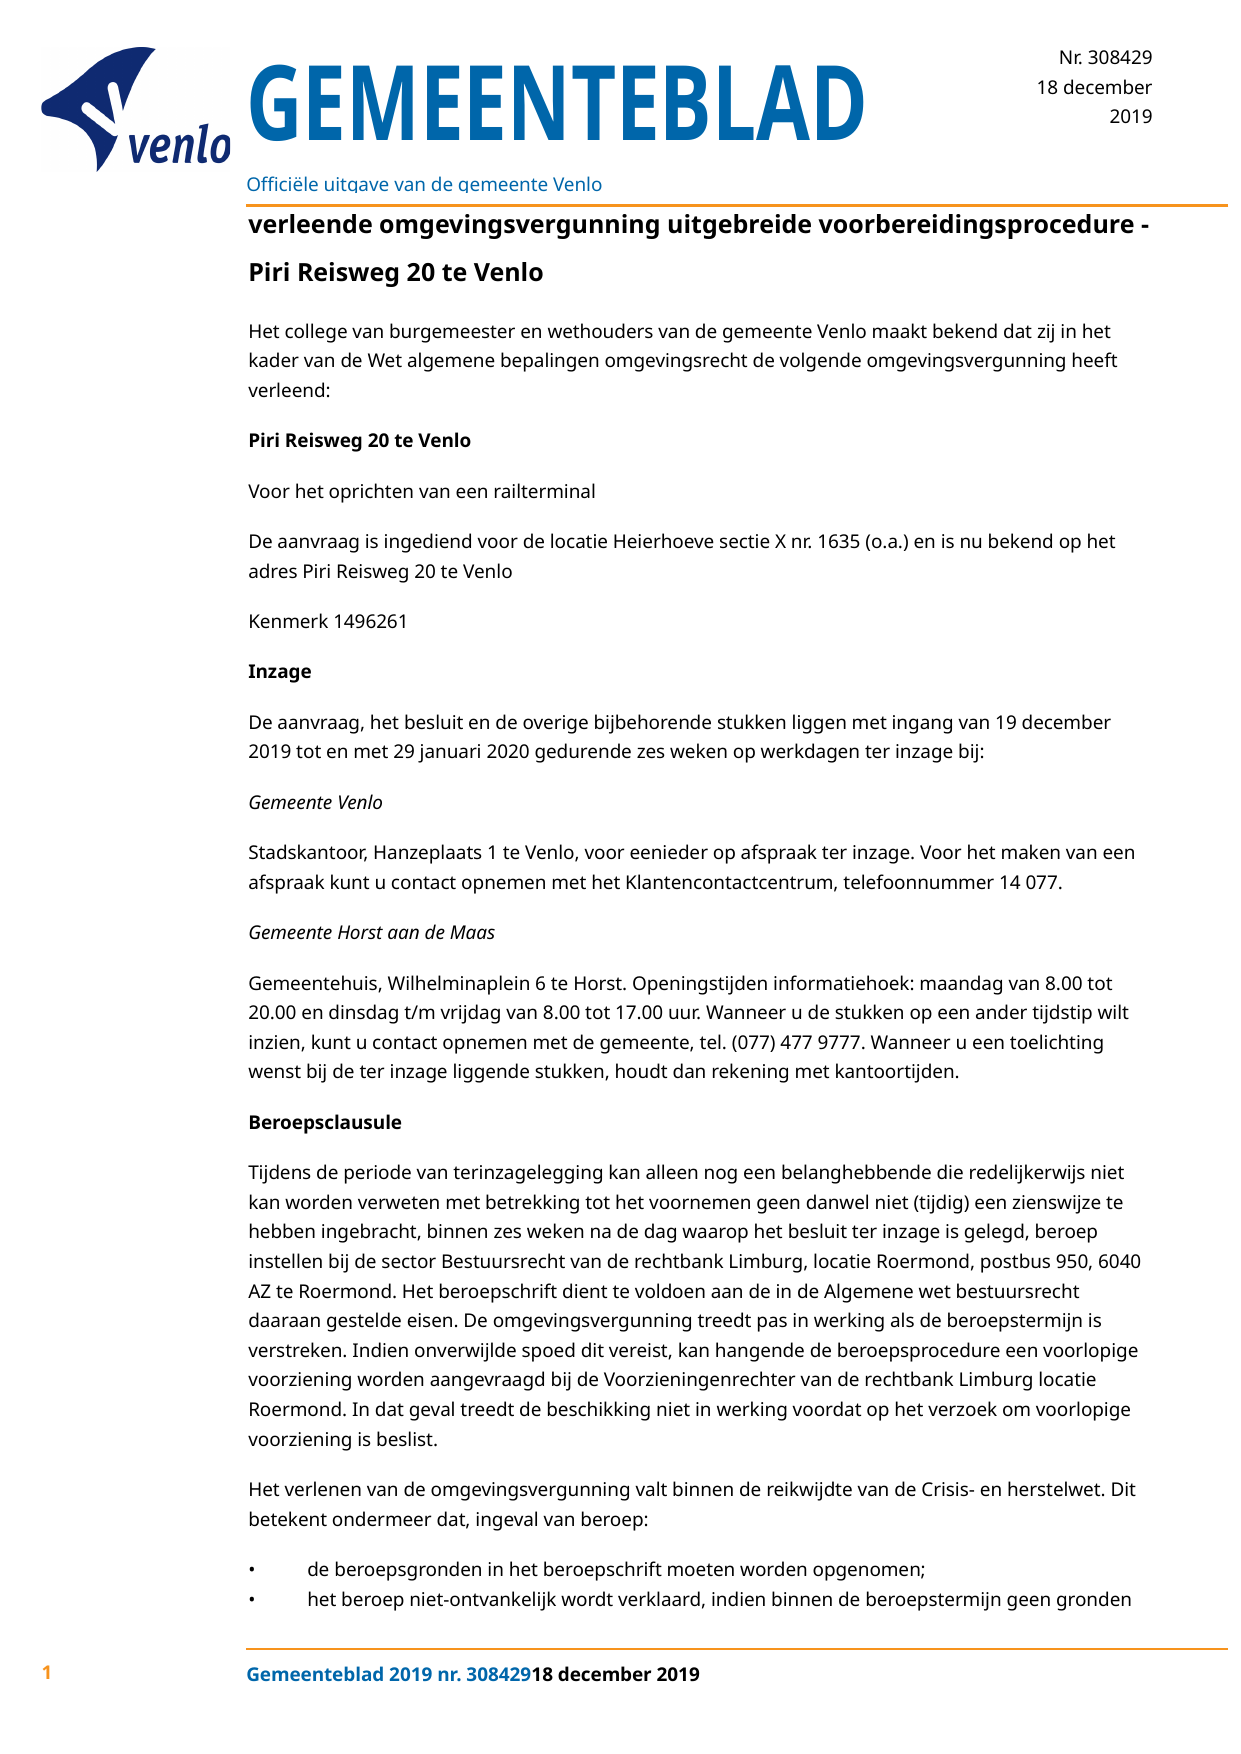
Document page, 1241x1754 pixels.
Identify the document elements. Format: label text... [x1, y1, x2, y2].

text Stadskantoor, Hanzeplaats 1 te Venlo, voor eenieder op afspraak ter inzage. Voor het maken van een afspraak kunt u contact opnemen met het Klantencontactcentrum, telefoonnummer 14 077. [248, 839, 1152, 895]
text verleende omgevingsvergunning uitgebreide voorbereidingsprocedure - Piri Reisweg 20 te Venlo [248, 207, 1152, 288]
text Het college van burgemeester en wethouders van de gemeente Venlo maakt bekend dat zij in het kader van de Wet algemene bepalingen omgevingsrecht de volgende omgevingsvergunning heeft verleend: [248, 318, 1152, 403]
list de beroepsgronden in het beroepschrift moeten worden opgenomen; [248, 1556, 1152, 1582]
text Het verlenen van de omgevingsvergunning valt binnen de reikwijdte van de Crisis- en herstelwet. Dit betekent ondermeer dat, ingeval van beroep: [248, 1476, 1152, 1532]
text Voor het oprichten van een railterminal [248, 478, 1152, 504]
text De aanvraag, het besluit en de overige bijbehorende stukken liggen met ingang van 19 december 2019 tot en met 29 januari 2020 gedurende zes weken op werkdagen ter inzage bij: [248, 709, 1152, 764]
text Gemeentehuis, Wilhelminaplein 6 te Horst. Openingstijden informatiehoek: maandag van 8.00 tot 20.00 en dinsdag t/m vrijdag van 8.00 tot 17.00 uur. Wanneer u de stukken op een ander tijdstip wilt inzien, kunt u contact opnemen met de gemeente, tel. (077) 477 9777. Wanneer u een toelichting wenst bij de ter inzage liggende stukken, houdt dan rekening met kantoortijden. [248, 970, 1152, 1084]
text De aanvraag is ingediend voor de locatie Heierhoeve sectie X nr. 1635 (o.a.) en is nu bekend op het adres Piri Reisweg 20 te Venlo [248, 528, 1152, 584]
text Tijdens de periode van terinzagelegging kan alleen nog een belanghebbende die redelijkerwijs niet kan worden verweten met betrekking tot het voornemen geen danwel niet (tijdig) een zienswijze te hebben ingebracht, binnen zes weken na de dag waarop het besluit ter inzage is gelegd, beroep instellen bij de sector Bestuursrecht van de rechtbank Limburg, locatie Roermond, postbus 950, 6040 AZ te Roermond. Het beroepschrift dient te voldoen aan de in de Algemene wet bestuursrecht daaraan gestelde eisen. De omgevingsvergunning treedt pas in werking als de beroepstermijn is verstreken. Indien onverwijlde spoed dit vereist, kan hangende de beroepsprocedure een voorlopige voorziening worden aangevraagd bij de Voorzieningenrechter van de rechtbank Limburg locatie Roermond. In dat geval treedt de beschikking niet in werking voordat op het verzoek om voorlopige voorziening is beslist. [248, 1159, 1152, 1452]
text Gemeente Horst aan de Maas [248, 919, 1152, 945]
text Beroepsclausule [248, 1109, 1152, 1135]
list het beroep niet-ontvankelijk wordt verklaard, indien binnen de beroepstermijn geen gronden [248, 1586, 1152, 1612]
text Kenmerk 1496261 [248, 608, 1152, 634]
picture [41, 47, 231, 172]
text Piri Reisweg 20 te Venlo [248, 427, 1152, 453]
text Inzage [248, 659, 1152, 684]
text Gemeente Venlo [248, 789, 1152, 815]
